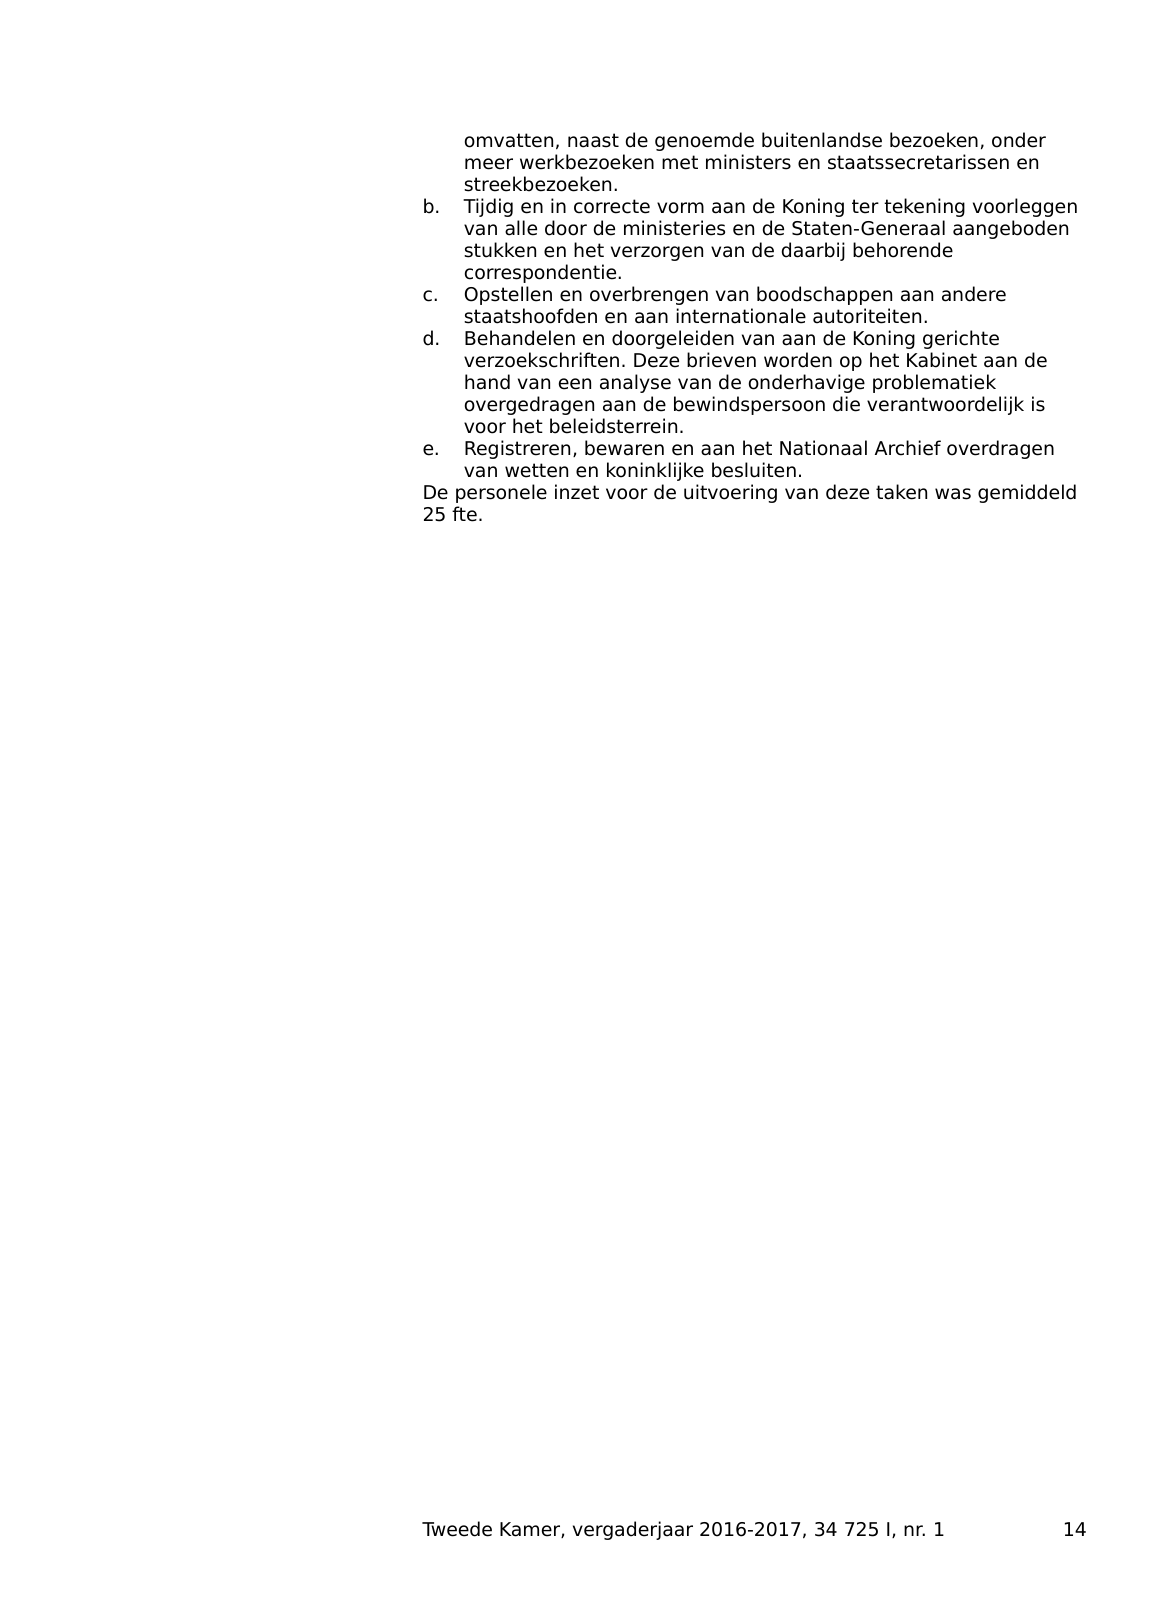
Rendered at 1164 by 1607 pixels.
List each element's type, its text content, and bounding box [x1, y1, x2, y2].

text c. Opstellen en overbrengen van boodschappen aan andere staatshoofden en aan internationale autoriteiten. [422, 284, 1087, 328]
text e. Registreren, bewaren en aan het Nationaal Archief overdragen van wetten en koninklijke besluiten. [422, 438, 1087, 482]
text De personele inzet voor de uitvoering van deze taken was gemiddeld 25 fte. [422, 482, 1087, 526]
text b. Tijdig en in correcte vorm aan de Koning ter tekening voorleggen van alle door de ministeries en de Staten-Generaal aangeboden stukken en het verzorgen van de daarbij behorende correspondentie. [422, 196, 1087, 284]
text d. Behandelen en doorgeleiden van aan de Koning gerichte verzoekschriften. Deze brieven worden op het Kabinet aan de hand van een analyse van de onderhavige problematiek overgedragen aan de bewindspersoon die verantwoordelijk is voor het beleidsterrein. [422, 328, 1087, 438]
text omvatten, naast de genoemde buitenlandse bezoeken, onder meer werkbezoeken met ministers en staatssecretarissen en streekbezoeken. [422, 130, 1087, 196]
